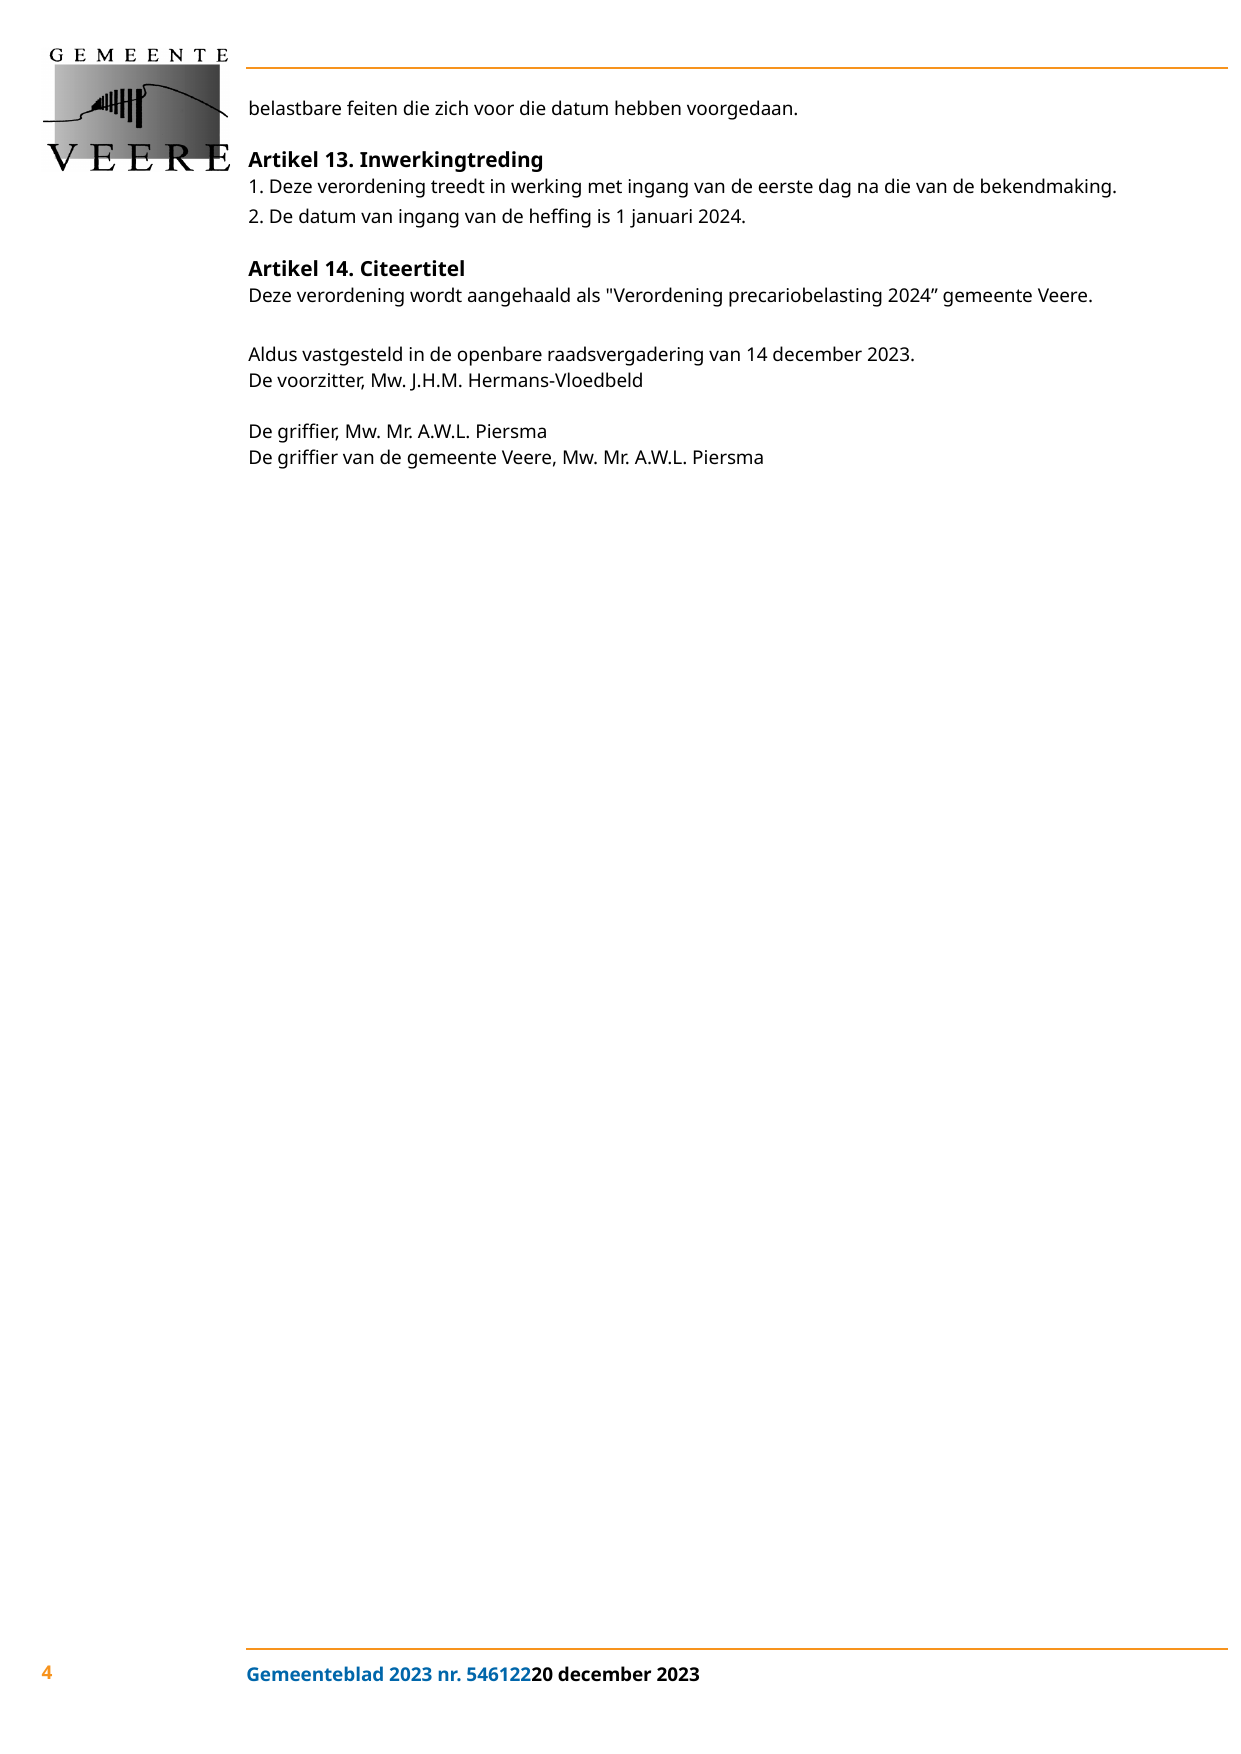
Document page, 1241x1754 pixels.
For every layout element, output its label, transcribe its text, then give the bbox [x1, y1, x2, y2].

text Artikel 14. Citeertitel [248, 254, 1152, 282]
text De griffier van de gemeente Veere, Mw. Mr. A.W.L. Piersma [248, 444, 1152, 470]
text belastbare feiten die zich voor die datum hebben voorgedaan. [248, 95, 1152, 121]
text Aldus vastgesteld in de openbare raadsvergadering van 14 december 2023. [248, 341, 1152, 367]
text 1. Deze verordening treedt in werking met ingang van de eerste dag na die van de bekendmaking. [248, 174, 1152, 199]
text 2. De datum van ingang van de heffing is 1 januari 2024. [248, 203, 1152, 229]
text De voorzitter, Mw. J.H.M. Hermans-Vloedbeld [248, 367, 1152, 393]
text Deze verordening wordt aangehaald als "Verordening precariobelasting 2024” gemeente Veere. [248, 282, 1152, 308]
text De griffier, Mw. Mr. A.W.L. Piersma [248, 418, 1152, 444]
text Artikel 13. Inwerkingtreding [248, 145, 1152, 174]
picture [41, 47, 231, 172]
